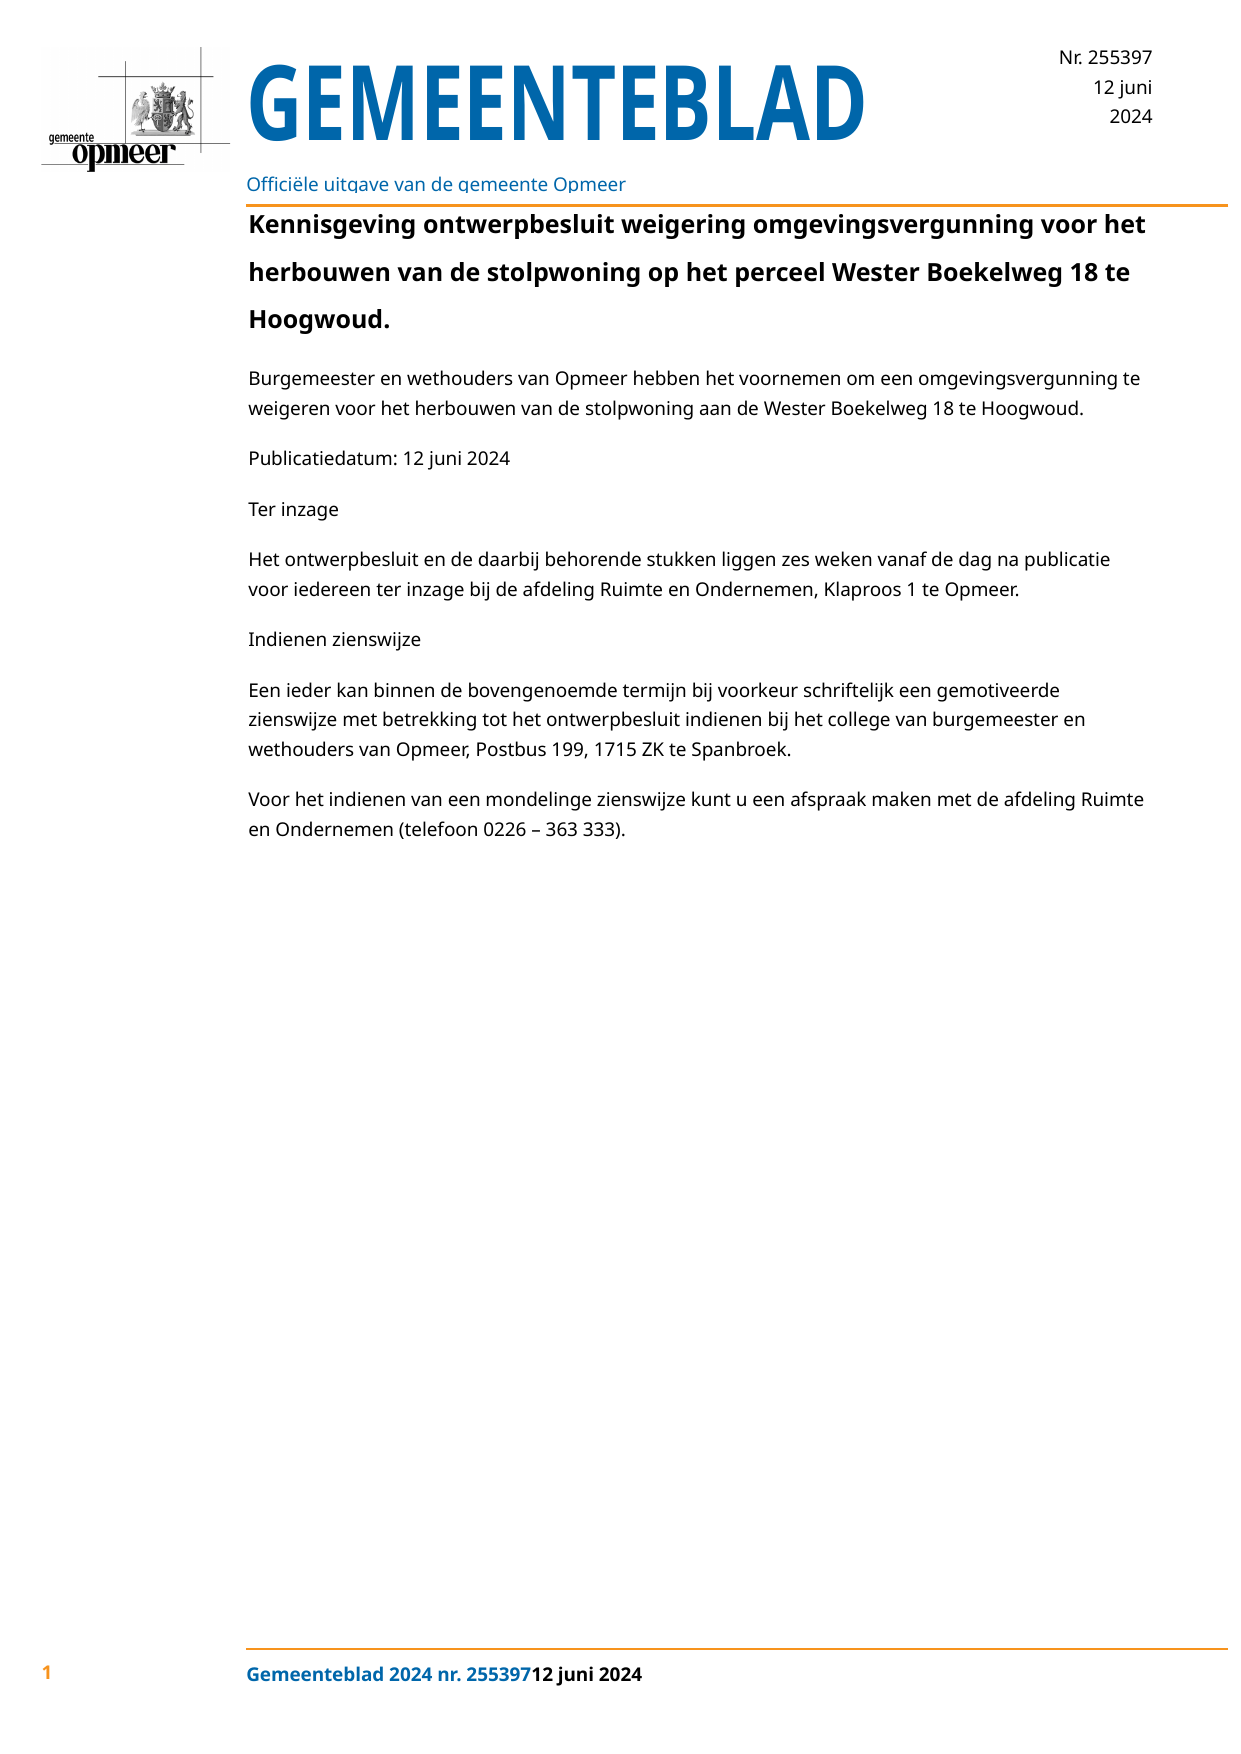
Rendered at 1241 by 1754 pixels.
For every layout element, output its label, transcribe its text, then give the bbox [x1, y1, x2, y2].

text Ter inzage [248, 496, 1152, 522]
text Voor het indienen van een mondelinge zienswijze kunt u een afspraak maken met de afdeling Ruimte en Ondernemen (telefoon 0226 – 363 333). [248, 786, 1152, 842]
text Het ontwerpbesluit en de daarbij behorende stukken liggen zes weken vanaf de dag na publicatie voor iedereen ter inzage bij de afdeling Ruimte en Ondernemen, Klaproos 1 te Opmeer. [248, 546, 1152, 602]
text Burgemeester en wethouders van Opmeer hebben het voornemen om een omgevingsvergunning te weigeren voor het herbouwen van de stolpwoning aan de Wester Boekelweg 18 te Hoogwoud. [248, 366, 1152, 421]
picture [41, 47, 231, 172]
text Indienen zienswijze [248, 626, 1152, 652]
text Publicatiedatum: 12 juni 2024 [248, 446, 1152, 471]
text Een ieder kan binnen de bovengenoemde termijn bij voorkeur schriftelijk een gemotiveerde zienswijze met betrekking tot het ontwerpbesluit indienen bij het college van burgemeester en wethouders van Opmeer, Postbus 199, 1715 ZK te Spanbroek. [248, 677, 1152, 762]
text Kennisgeving ontwerpbesluit weigering omgevingsvergunning voor het herbouwen van de stolpwoning op het perceel Wester Boekelweg 18 te Hoogwoud. [248, 207, 1152, 336]
